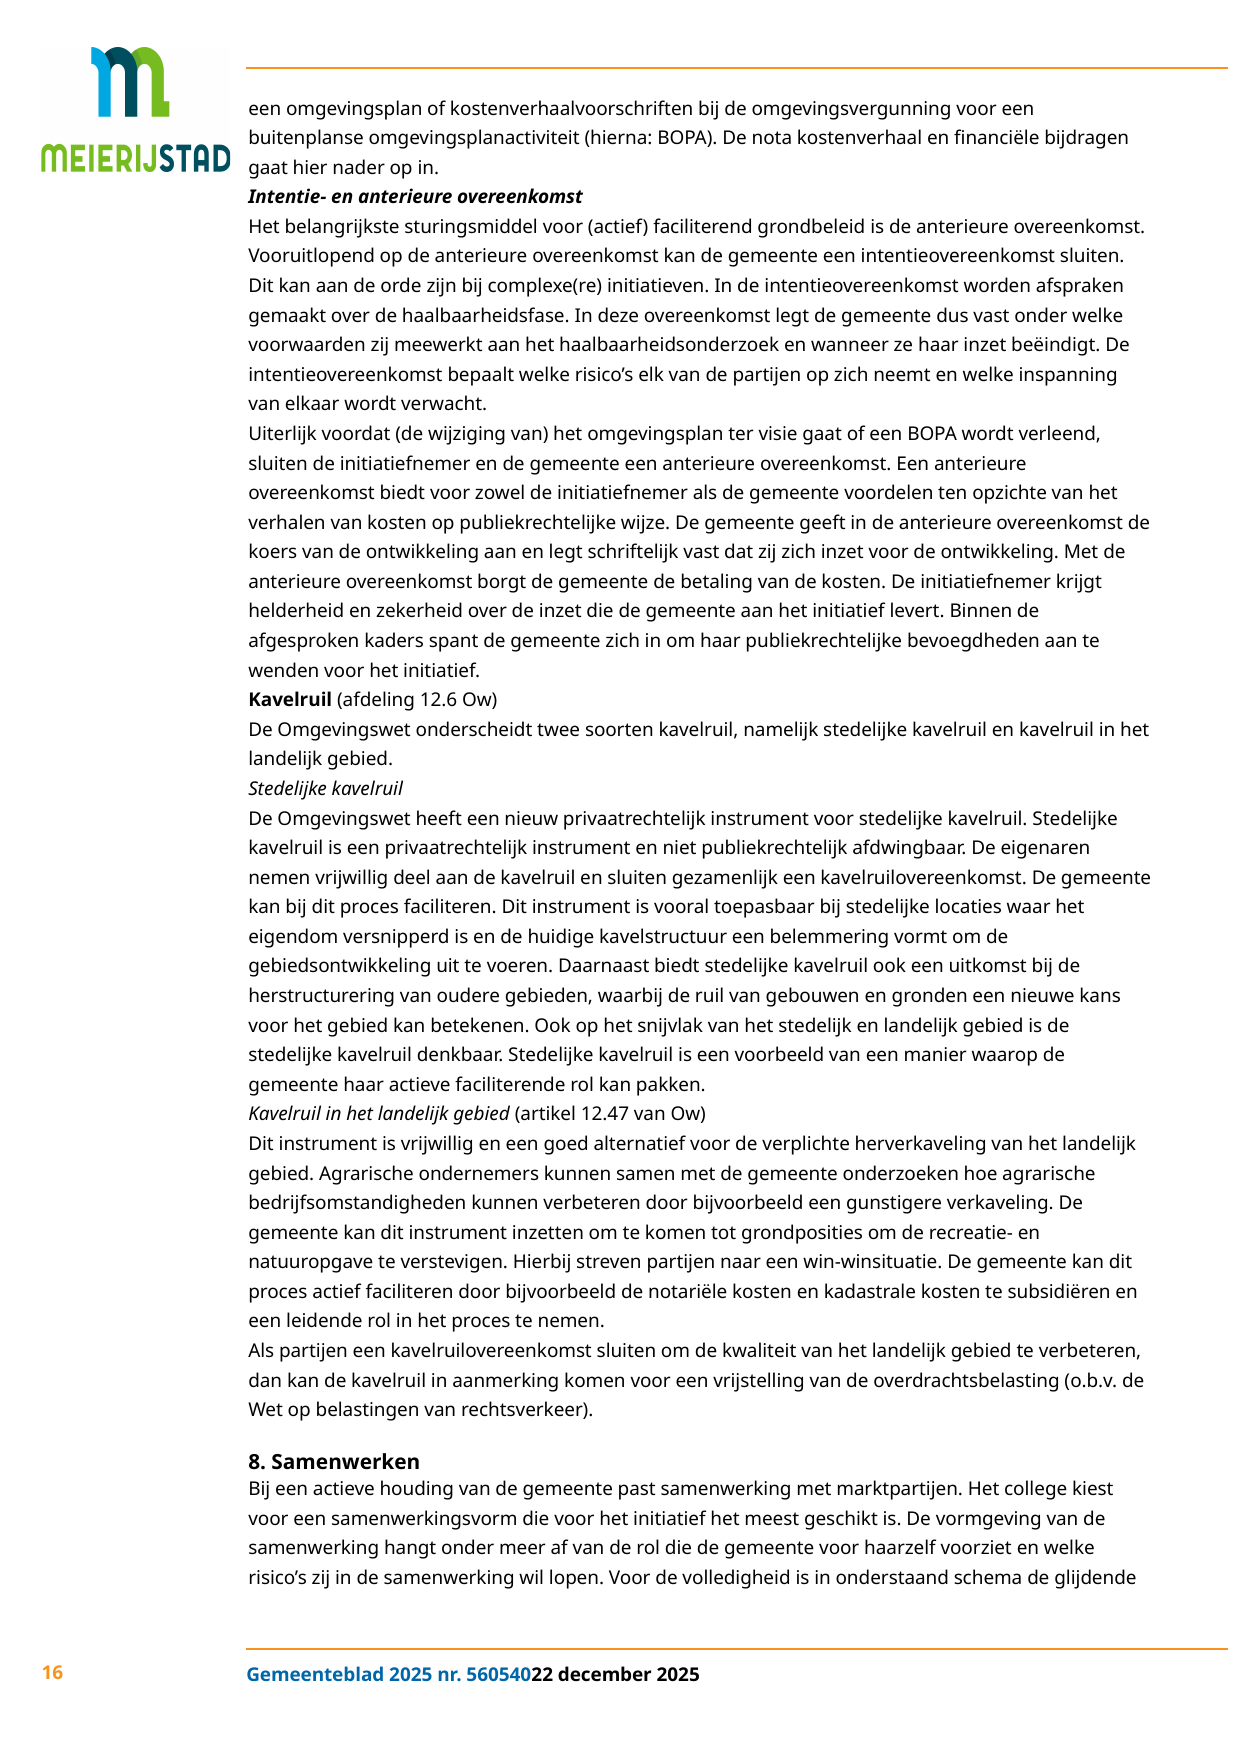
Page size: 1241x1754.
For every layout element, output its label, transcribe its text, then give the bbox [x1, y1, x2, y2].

text Als partijen een kavelruilovereenkomst sluiten om de kwaliteit van het landelijk gebied te verbeteren, dan kan de kavelruil in aanmerking komen voor een vrijstelling van de overdrachtsbelasting (o.b.v. de Wet op belastingen van rechtsverkeer). [248, 1337, 1152, 1422]
text Het belangrijkste sturingsmiddel voor (actief) faciliterend grondbeleid is de anterieure overeenkomst. Vooruitlopend op de anterieure overeenkomst kan de gemeente een intentieovereenkomst sluiten. Dit kan aan de orde zijn bij complexe(re) initiatieven. In de intentieovereenkomst worden afspraken gemaakt over de haalbaarheidsfase. In deze overeenkomst legt de gemeente dus vast onder welke voorwaarden zij meewerkt aan het haalbaarheidsonderzoek en wanneer ze haar inzet beëindigt. De intentieovereenkomst bepaalt welke risico’s elk van de partijen op zich neemt en welke inspanning van elkaar wordt verwacht. [248, 213, 1152, 416]
text 8. Samenwerken [248, 1447, 1152, 1475]
text een omgevingsplan of kostenverhaalvoorschriften bij de omgevingsvergunning voor een buitenplanse omgevingsplanactiviteit (hierna: BOPA). De nota kostenverhaal en financiële bijdragen gaat hier nader op in. [248, 95, 1152, 180]
text De Omgevingswet heeft een nieuw privaatrechtelijk instrument voor stedelijke kavelruil. Stedelijke kavelruil is een privaatrechtelijk instrument en niet publiekrechtelijk afdwingbaar. De eigenaren nemen vrijwillig deel aan de kavelruil en sluiten gezamenlijk een kavelruilovereenkomst. De gemeente kan bij dit proces faciliteren. Dit instrument is vooral toepasbaar bij stedelijke locaties waar het eigendom versnipperd is en de huidige kavelstructuur een belemmering vormt om de gebiedsontwikkeling uit te voeren. Daarnaast biedt stedelijke kavelruil ook een uitkomst bij de herstructurering van oudere gebieden, waarbij de ruil van gebouwen en gronden een nieuwe kans voor het gebied kan betekenen. Ook op het snijvlak van het stedelijk en landelijk gebied is de stedelijke kavelruil denkbaar. Stedelijke kavelruil is een voorbeeld van een manier waarop de gemeente haar actieve faciliterende rol kan pakken. [248, 805, 1152, 1097]
text Stedelijke kavelruil [248, 775, 1152, 801]
text Uiterlijk voordat (de wijziging van) het omgevingsplan ter visie gaat of een BOPA wordt verleend, sluiten de initiatiefnemer en de gemeente een anterieure overeenkomst. Een anterieure overeenkomst biedt voor zowel de initiatiefnemer als de gemeente voordelen ten opzichte van het verhalen van kosten op publiekrechtelijke wijze. De gemeente geeft in de anterieure overeenkomst de koers van de ontwikkeling aan en legt schriftelijk vast dat zij zich inzet voor de ontwikkeling. Met de anterieure overeenkomst borgt de gemeente de betaling van de kosten. De initiatiefnemer krijgt helderheid en zekerheid over de inzet die de gemeente aan het initiatief levert. Binnen de afgesproken kaders spant de gemeente zich in om haar publiekrechtelijke bevoegdheden aan te wenden voor het initiatief. [248, 420, 1152, 683]
text Dit instrument is vrijwillig en een goed alternatief voor de verplichte herverkaveling van het landelijk gebied. Agrarische ondernemers kunnen samen met de gemeente onderzoeken hoe agrarische bedrijfsomstandigheden kunnen verbeteren door bijvoorbeeld een gunstigere verkaveling. De gemeente kan dit instrument inzetten om te komen tot grondposities om de recreatie- en natuuropgave te verstevigen. Hierbij streven partijen naar een win-winsituatie. De gemeente kan dit proces actief faciliteren door bijvoorbeeld de notariële kosten en kadastrale kosten te subsidiëren en een leidende rol in het proces te nemen. [248, 1130, 1152, 1333]
text Kavelruil (afdeling 12.6 Ow) [248, 686, 1152, 712]
text Bij een actieve houding van de gemeente past samenwerking met marktpartijen. Het college kiest voor een samenwerkingsvorm die voor het initiatief het meest geschikt is. De vormgeving van de samenwerking hangt onder meer af van de rol die de gemeente voor haarzelf voorziet en welke risico’s zij in de samenwerking wil lopen. Voor de volledigheid is in onderstaand schema de glijdende [248, 1475, 1152, 1590]
text Kavelruil in het landelijk gebied (artikel 12.47 van Ow) [248, 1101, 1152, 1126]
picture [41, 47, 231, 172]
text Intentie- en anterieure overeenkomst [248, 183, 1152, 209]
text De Omgevingswet onderscheidt twee soorten kavelruil, namelijk stedelijke kavelruil en kavelruil in het landelijk gebied. [248, 716, 1152, 771]
